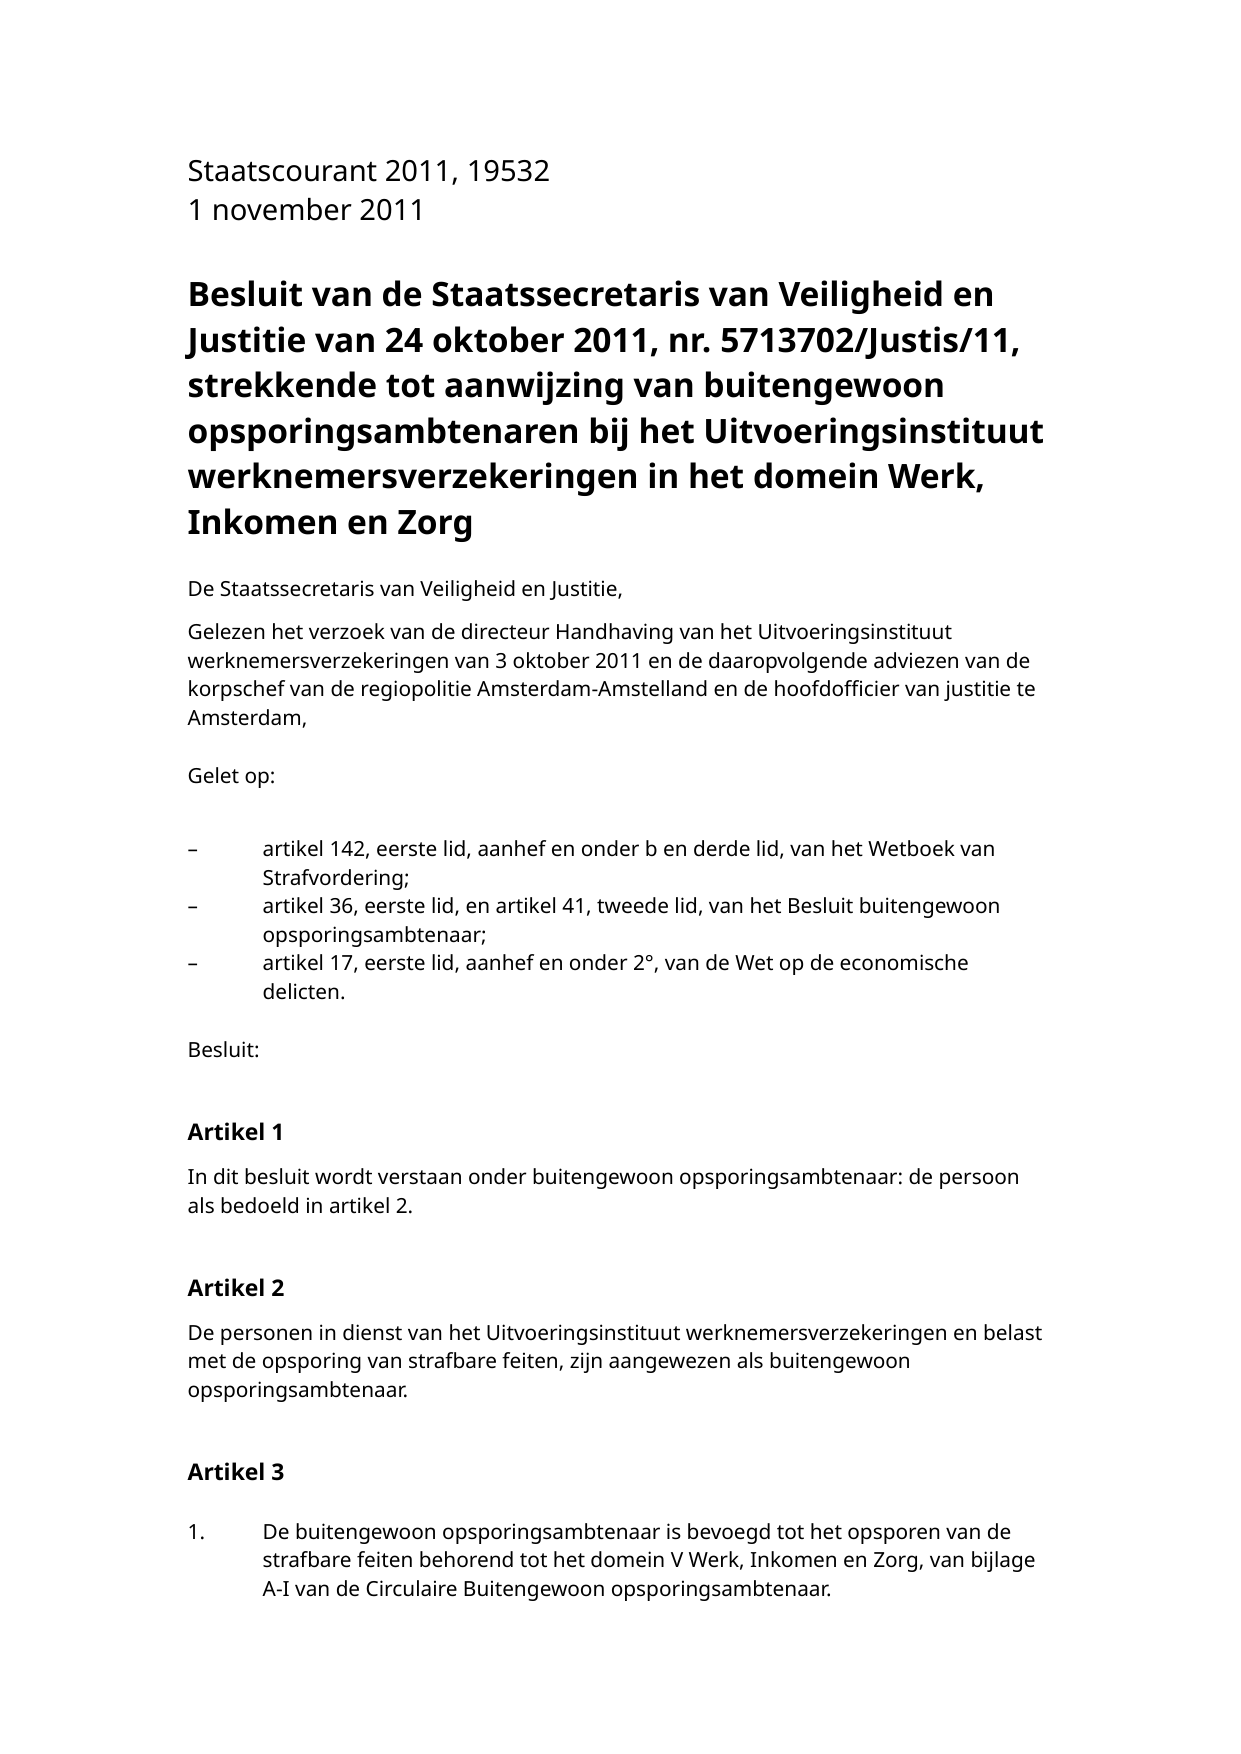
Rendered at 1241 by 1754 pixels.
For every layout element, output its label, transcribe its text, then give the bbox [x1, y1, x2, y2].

text De Staatssecretaris van Veiligheid en Justitie, [187, 574, 1053, 602]
text 1 november 2011 [187, 190, 1053, 229]
subtitle Besluit van de Staatssecretaris van Veiligheid en Justitie van 24 oktober 2011, nr. 5713702/Justis/11, strekkende tot aanwijzing van buitengewoon opsporingsambtenaren bij het Uitvoeringsinstituut werknemersverzekeringen in het domein Werk, Inkomen en Zorg [187, 271, 1053, 544]
list De buitengewoon opsporingsambtenaar is bevoegd tot het opsporen van de strafbare feiten behorend tot het domein V Werk, Inkomen en Zorg, van bijlage A-I van de Circulaire Buitengewoon opsporingsambtenaar. [187, 1517, 1053, 1602]
subtitle Artikel 2 [187, 1272, 1053, 1303]
list artikel 36, eerste lid, en artikel 41, tweede lid, van het Besluit buitengewoon opsporingsambtenaar; [187, 891, 1053, 948]
text De personen in dienst van het Uitvoeringsinstituut werknemersverzekeringen en belast met de opsporing van strafbare feiten, zijn aangewezen als buitengewoon opsporingsambtenaar. [187, 1318, 1053, 1403]
subtitle Artikel 3 [187, 1456, 1053, 1487]
list artikel 142, eerste lid, aanhef en onder b en derde lid, van het Wetboek van Strafvordering; [187, 834, 1053, 891]
subtitle Artikel 1 [187, 1116, 1053, 1147]
list artikel 17, eerste lid, aanhef en onder 2°, van de Wet op de economische delicten. [187, 948, 1053, 1005]
text Staatscourant 2011, 19532 [187, 150, 1053, 190]
text In dit besluit wordt verstaan onder buitengewoon opsporingsambtenaar: de persoon als bedoeld in artikel 2. [187, 1162, 1053, 1219]
text Gelezen het verzoek van de directeur Handhaving van het Uitvoeringsinstituut werknemersverzekeringen van 3 oktober 2011 en de daaropvolgende adviezen van de korpschef van de regiopolitie Amsterdam-Amstelland en de hoofdofficier van justitie te Amsterdam, [187, 617, 1053, 731]
text Gelet op: [187, 761, 1053, 789]
text Besluit: [187, 1035, 1053, 1064]
